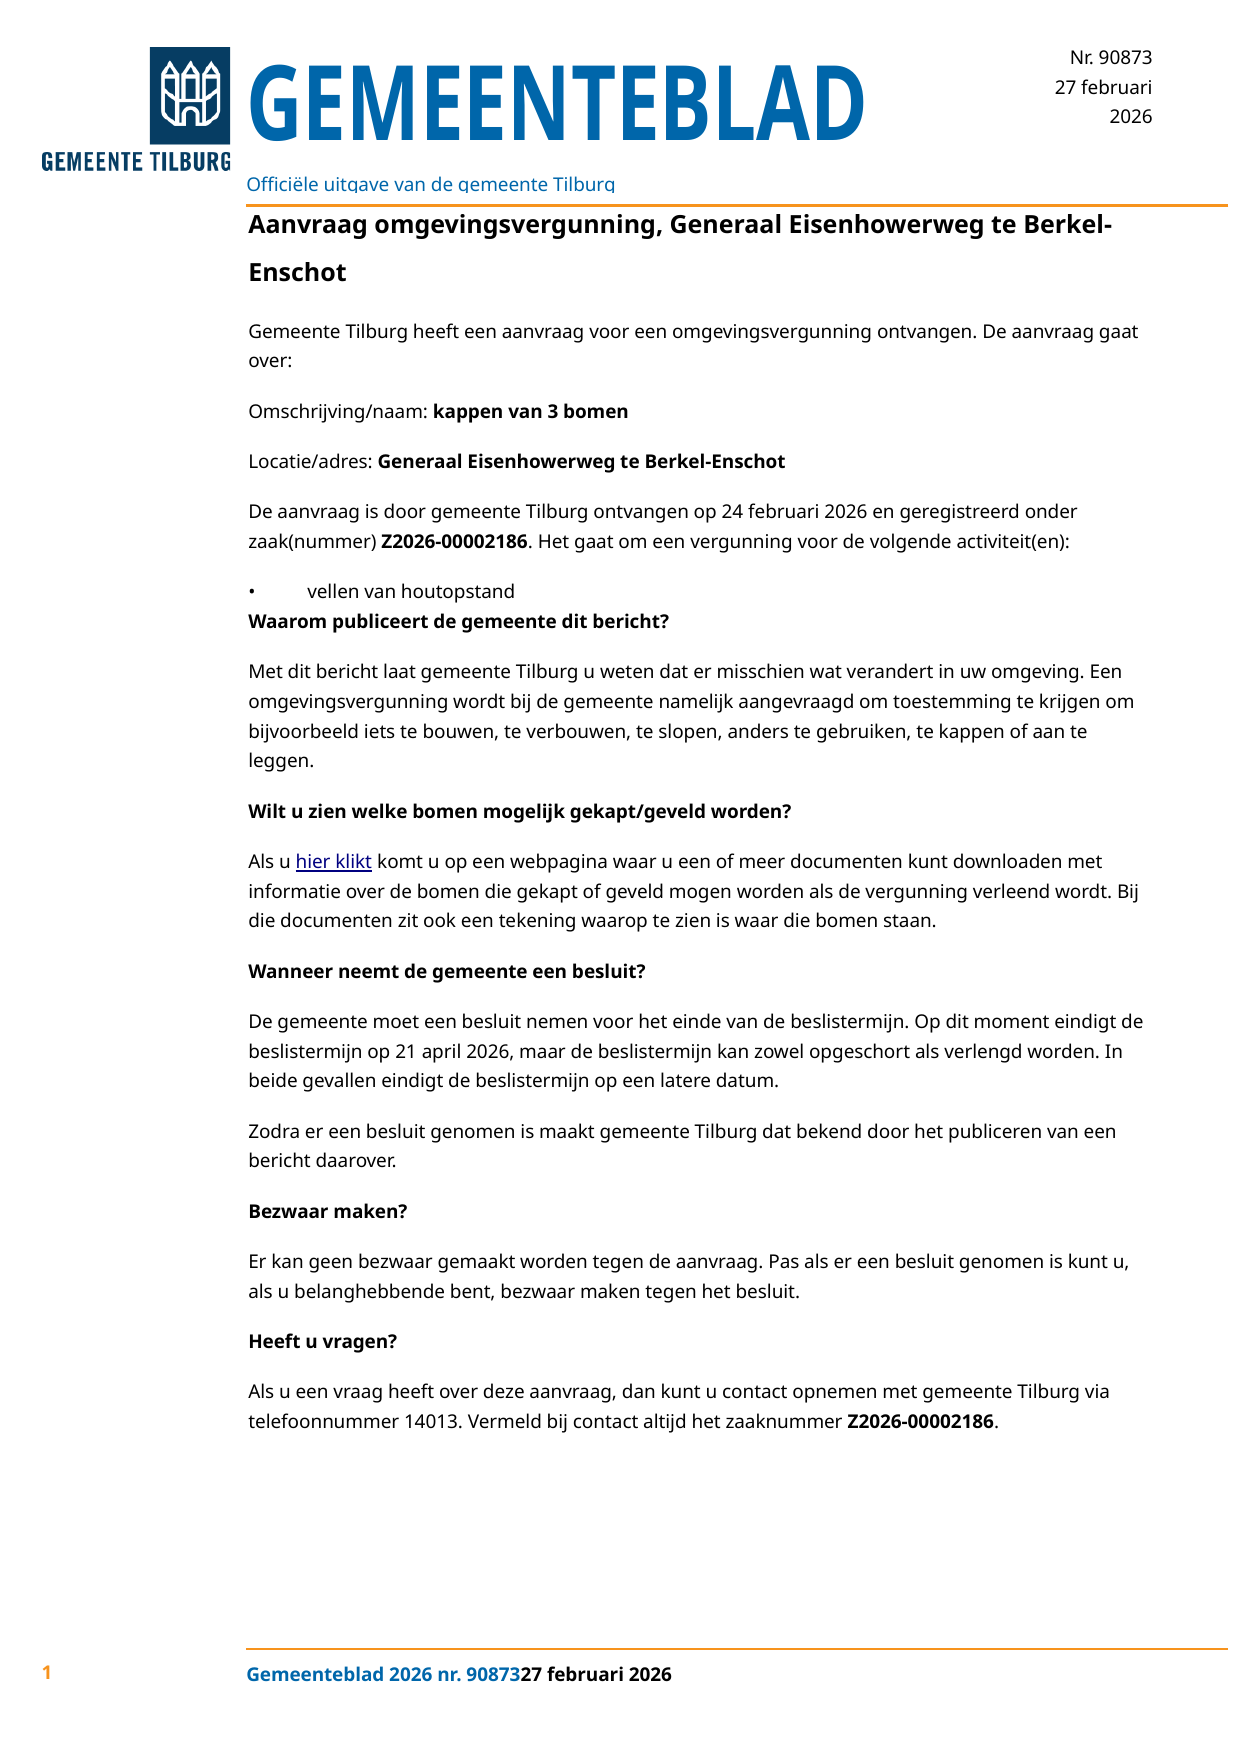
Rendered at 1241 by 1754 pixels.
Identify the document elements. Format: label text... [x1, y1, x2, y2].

text Omschrijving/naam: kappen van 3 bomen [248, 398, 1152, 424]
text Heeft u vragen? [248, 1328, 1152, 1354]
text De aanvraag is door gemeente Tilburg ontvangen op 24 februari 2026 en geregistreerd onder zaak(nummer) Z2026-00002186. Het gaat om een vergunning voor de volgende activiteit(en): [248, 499, 1152, 554]
text Er kan geen bezwaar gemaakt worden tegen de aanvraag. Pas als er een besluit genomen is kunt u, als u belanghebbende bent, bezwaar maken tegen het besluit. [248, 1248, 1152, 1304]
text Gemeente Tilburg heeft een aanvraag voor een omgevingsvergunning ontvangen. De aanvraag gaat over: [248, 318, 1152, 373]
text Wilt u zien welke bomen mogelijk gekapt/geveld worden? [248, 798, 1152, 824]
text Als u een vraag heeft over deze aanvraag, dan kunt u contact opnemen met gemeente Tilburg via telefoonnummer 14013. Vermeld bij contact altijd het zaaknummer Z2026-00002186. [248, 1379, 1152, 1434]
text De gemeente moet een besluit nemen voor het einde van de beslistermijn. Op dit moment eindigt de beslistermijn op 21 april 2026, maar de beslistermijn kan zowel opgeschort als verlengd worden. In beide gevallen eindigt de beslistermijn op een latere datum. [248, 1008, 1152, 1093]
text Als u hier klikt komt u op een webpagina waar u een of meer documenten kunt downloaden met informatie over de bomen die gekapt of geveld mogen worden als de vergunning verleend wordt. Bij die documenten zit ook een tekening waarop te zien is waar die bomen staan. [248, 848, 1152, 933]
picture [41, 47, 231, 172]
text Waarom publiceert de gemeente dit bericht? [248, 608, 1152, 634]
text Bezwaar maken? [248, 1198, 1152, 1224]
text Aanvraag omgevingsvergunning, Generaal Eisenhowerweg te Berkel-Enschot [248, 207, 1152, 288]
text Locatie/adres: Generaal Eisenhowerweg te Berkel-Enschot [248, 448, 1152, 474]
text Wanneer neemt de gemeente een besluit? [248, 958, 1152, 984]
text Met dit bericht laat gemeente Tilburg u weten dat er misschien wat verandert in uw omgeving. Een omgevingsvergunning wordt bij de gemeente namelijk aangevraagd om toestemming te krijgen om bijvoorbeeld iets te bouwen, te verbouwen, te slopen, anders te gebruiken, te kappen of aan te leggen. [248, 659, 1152, 773]
list vellen van houtopstand [248, 579, 1152, 604]
text Zodra er een besluit genomen is maakt gemeente Tilburg dat bekend door het publiceren van een bericht daarover. [248, 1118, 1152, 1173]
